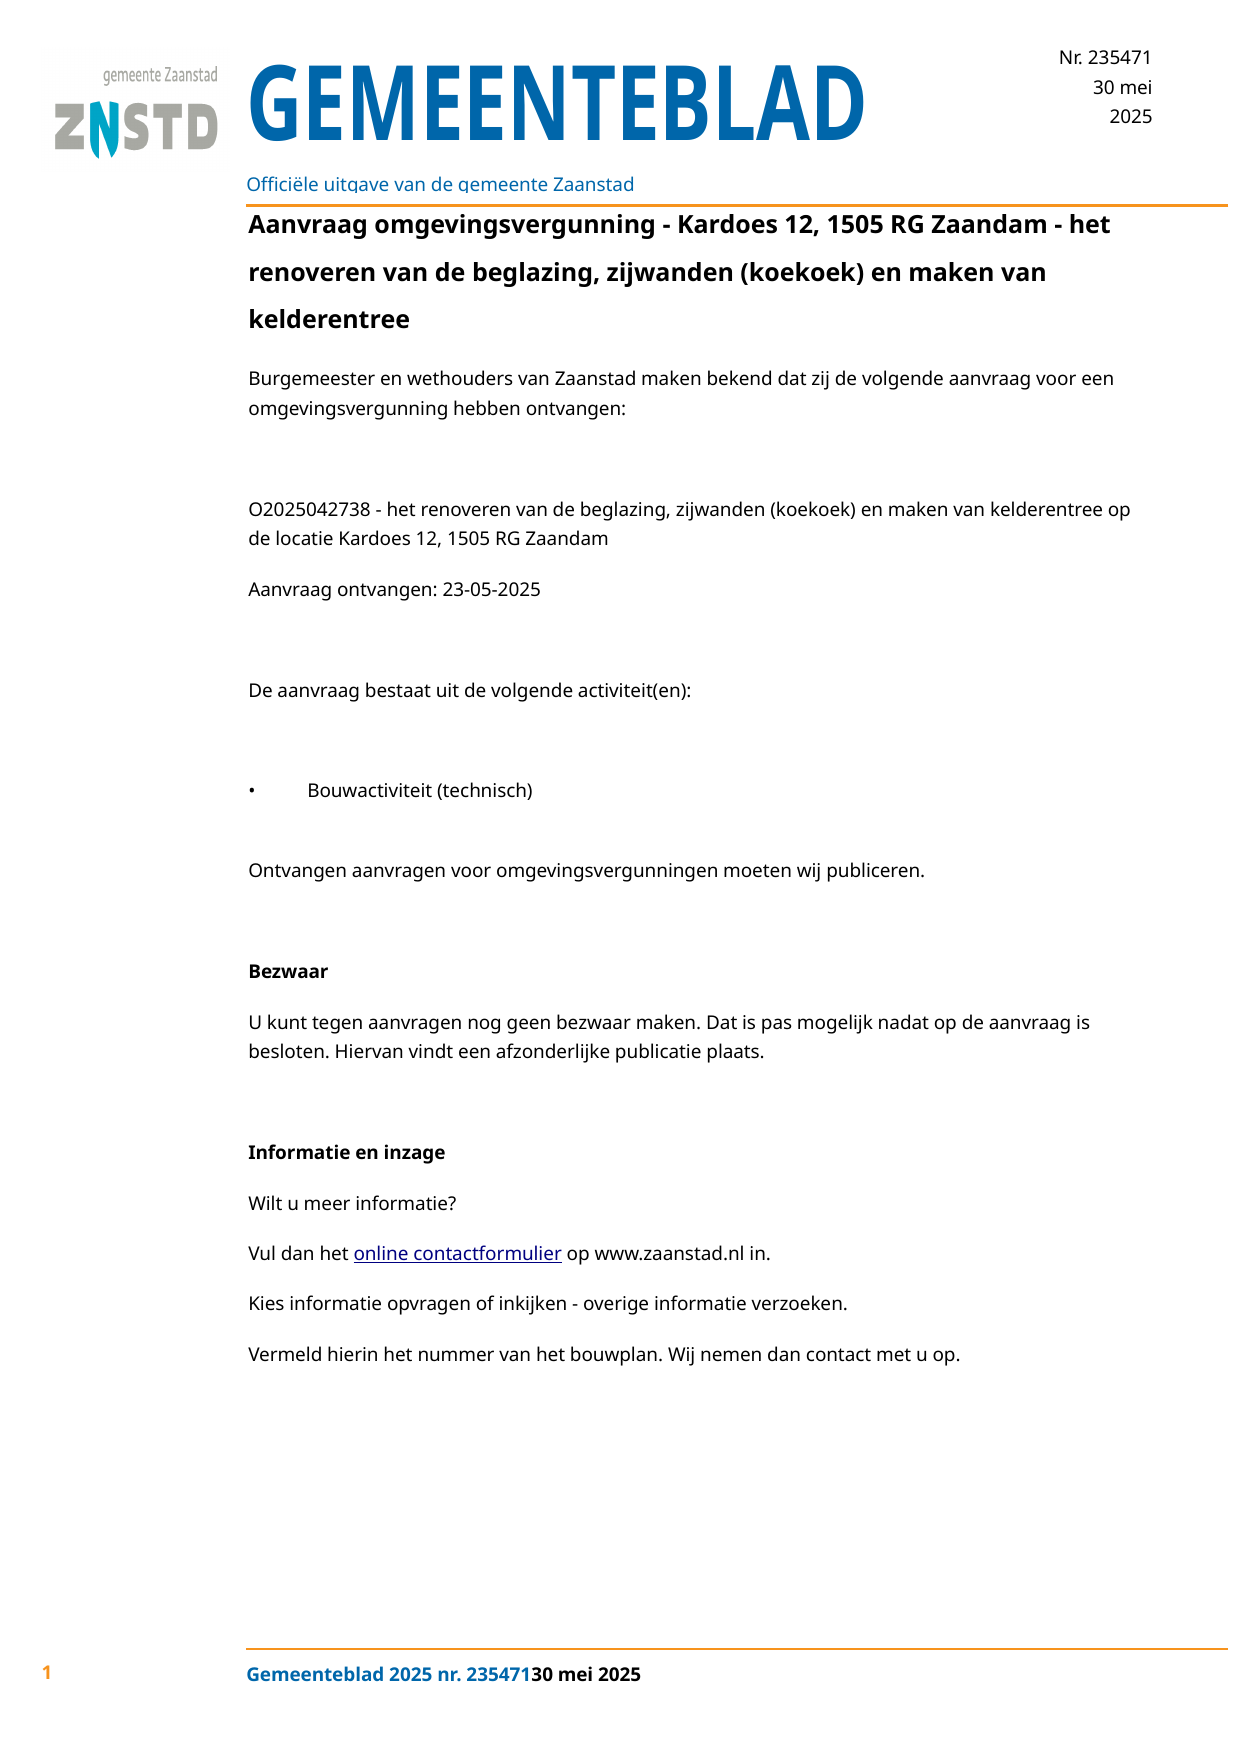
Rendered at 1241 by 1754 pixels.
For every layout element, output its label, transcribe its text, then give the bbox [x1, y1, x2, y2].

text Aanvraag omgevingsvergunning - Kardoes 12, 1505 RG Zaandam - het renoveren van de beglazing, zijwanden (koekoek) en maken van kelderentree [248, 207, 1152, 336]
text Burgemeester en wethouders van Zaanstad maken bekend dat zij de volgende aanvraag voor een omgevingsvergunning hebben ontvangen: [248, 366, 1152, 421]
text O2025042738 - het renoveren van de beglazing, zijwanden (koekoek) en maken van kelderentree op de locatie Kardoes 12, 1505 RG Zaandam [248, 496, 1152, 551]
text Bezwaar [248, 958, 1152, 984]
text Vul dan het online contactformulier op www.zaanstad.nl in. [248, 1240, 1152, 1266]
text Wilt u meer informatie? [248, 1190, 1152, 1215]
text De aanvraag bestaat uit de volgende activiteit(en): [248, 677, 1152, 702]
text Ontvangen aanvragen voor omgevingsvergunningen moeten wij publiceren. [248, 858, 1152, 883]
text U kunt tegen aanvragen nog geen bezwaar maken. Dat is pas mogelijk nadat op de aanvraag is besloten. Hiervan vindt een afzonderlijke publicatie plaats. [248, 1009, 1152, 1064]
text Vermeld hierin het nummer van het bouwplan. Wij nemen dan contact met u op. [248, 1341, 1152, 1367]
text Aanvraag ontvangen: 23-05-2025 [248, 576, 1152, 602]
text Informatie en inzage [248, 1139, 1152, 1165]
text Kies informatie opvragen of inkijken - overige informatie verzoeken. [248, 1291, 1152, 1316]
picture [41, 47, 231, 172]
list Bouwactiviteit (technisch) [248, 778, 1152, 803]
